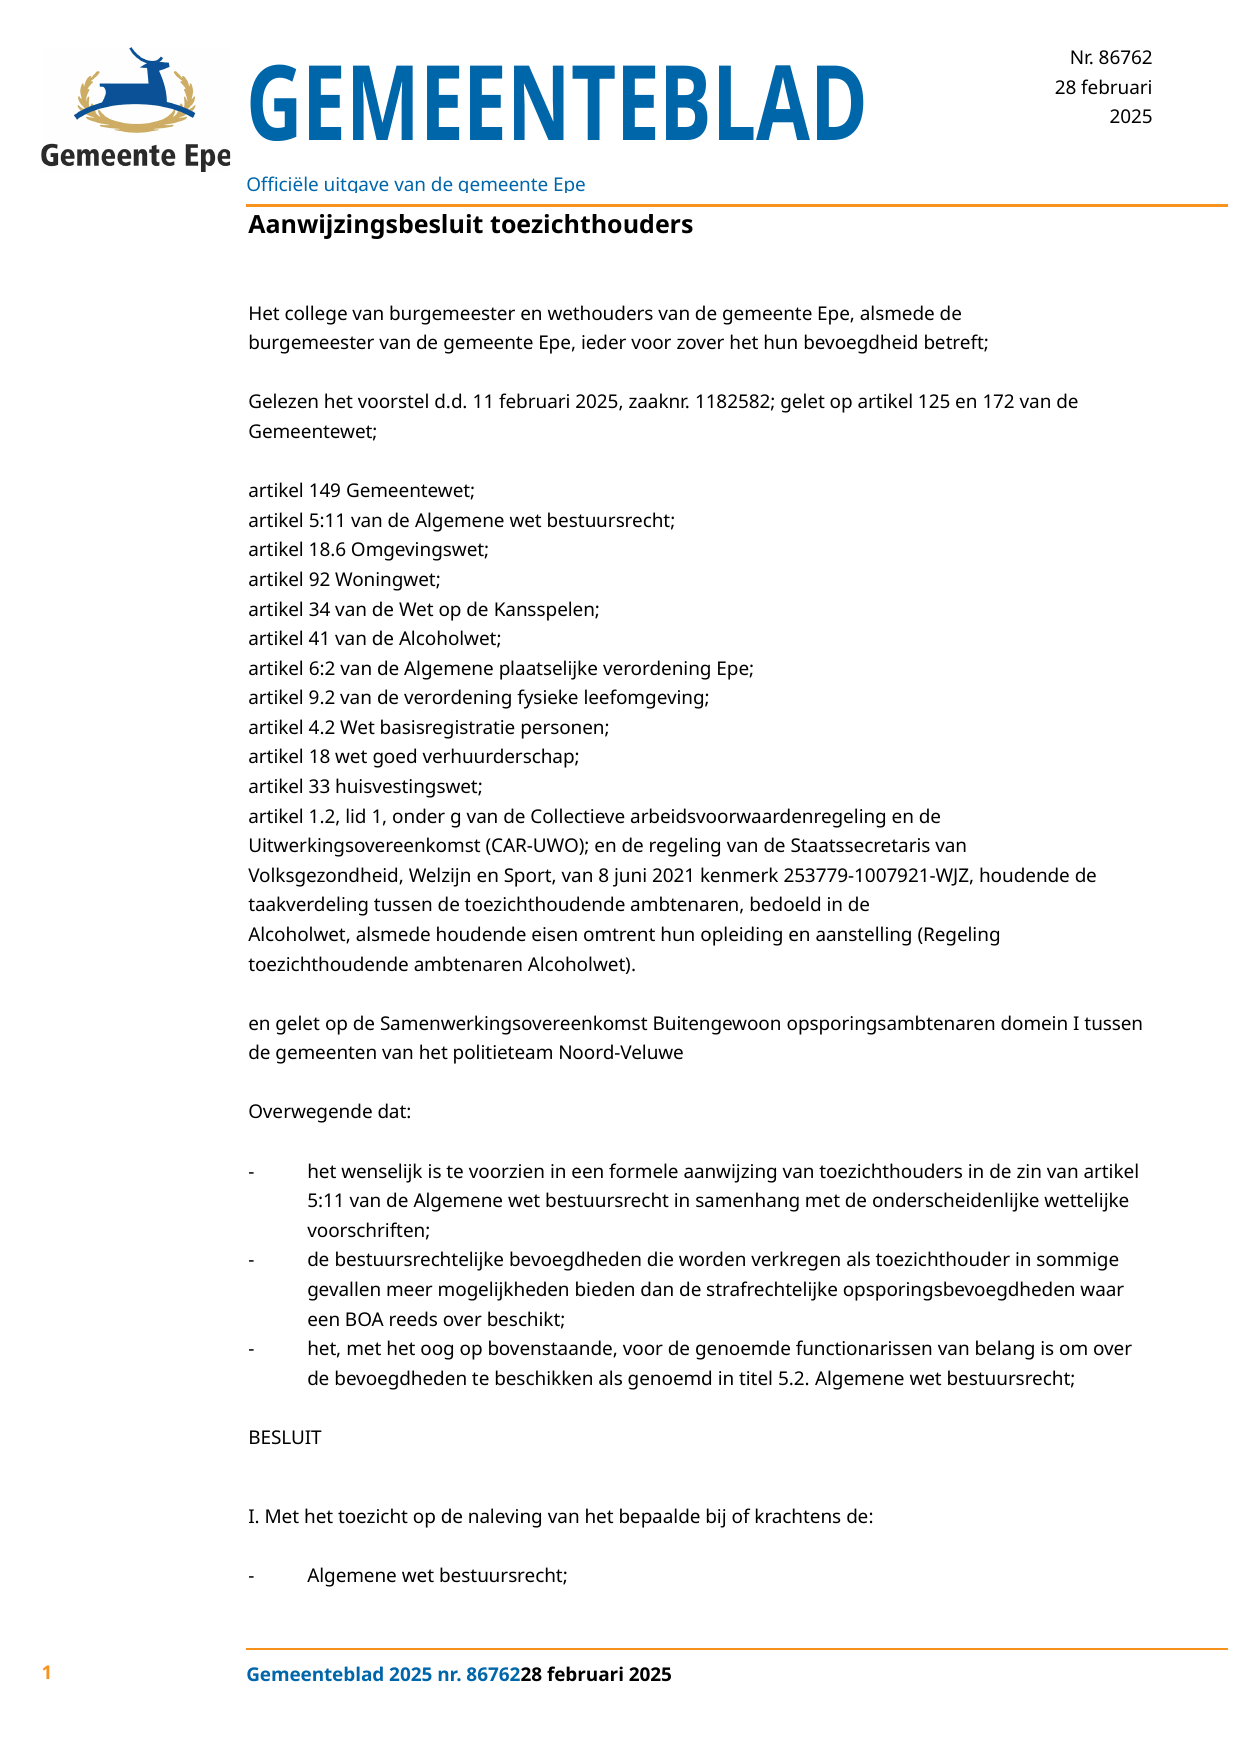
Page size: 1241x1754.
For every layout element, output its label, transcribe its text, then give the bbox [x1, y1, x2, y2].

picture [41, 47, 231, 172]
text artikel 34 van de Wet op de Kansspelen; [248, 596, 1152, 621]
text Aanwijzingsbesluit toezichthouders [248, 207, 1152, 241]
text artikel 4.2 Wet basisregistratie personen; [248, 714, 1152, 740]
text BESLUIT [248, 1424, 1152, 1450]
text artikel 1.2, lid 1, onder g van de Collectieve arbeidsvoorwaardenregeling en de Uitwerkingsovereenkomst (CAR-UWO); en de regeling van de Staatssecretaris van Volksgezondheid, Welzijn en Sport, van 8 juni 2021 kenmerk 253779-1007921-WJZ, houdende de taakverdeling tussen de toezichthoudende ambtenaren, bedoeld in de Alcoholwet, alsmede houdende eisen omtrent hun opleiding en aanstelling (Regeling toezichthoudende ambtenaren Alcoholwet). [248, 803, 1152, 976]
list de bestuursrechtelijke bevoegdheden die worden verkregen als toezichthouder in sommige gevallen meer mogelijkheden bieden dan de strafrechtelijke opsporingsbevoegdheden waar een BOA reeds over beschikt; [248, 1247, 1152, 1331]
text I. Met het toezicht op de naleving van het bepaalde bij of krachtens de: [248, 1503, 1152, 1529]
list Algemene wet bestuursrecht; [248, 1562, 1152, 1588]
text Het college van burgemeester en wethouders van de gemeente Epe, alsmede de burgemeester van de gemeente Epe, ieder voor zover het hun bevoegdheid betreft; [248, 300, 1152, 355]
text artikel 6:2 van de Algemene plaatselijke verordening Epe; [248, 655, 1152, 681]
text Overwegende dat: [248, 1099, 1152, 1124]
text artikel 41 van de Alcoholwet; [248, 625, 1152, 651]
list het, met het oog op bovenstaande, voor de genoemde functionarissen van belang is om over de bevoegdheden te beschikken als genoemd in titel 5.2. Algemene wet bestuursrecht; [248, 1335, 1152, 1391]
text artikel 18.6 Omgevingswet; [248, 537, 1152, 562]
text artikel 149 Gemeentewet; [248, 477, 1152, 503]
text artikel 18 wet goed verhuurderschap; [248, 744, 1152, 769]
text artikel 5:11 van de Algemene wet bestuursrecht; [248, 507, 1152, 533]
list het wenselijk is te voorzien in een formele aanwijzing van toezichthouders in de zin van artikel 5:11 van de Algemene wet bestuursrecht in samenhang met de onderscheidenlijke wettelijke voorschriften; [248, 1158, 1152, 1243]
text artikel 33 huisvestingswet; [248, 773, 1152, 799]
text artikel 9.2 van de verordening fysieke leefomgeving; [248, 684, 1152, 710]
text Gelezen het voorstel d.d. 11 februari 2025, zaaknr. 1182582; gelet op artikel 125 en 172 van de Gemeentewet; [248, 389, 1152, 444]
text artikel 92 Woningwet; [248, 566, 1152, 592]
text en gelet op de Samenwerkingsovereenkomst Buitengewoon opsporingsambtenaren domein I tussen de gemeenten van het politieteam Noord-Veluwe [248, 1010, 1152, 1065]
